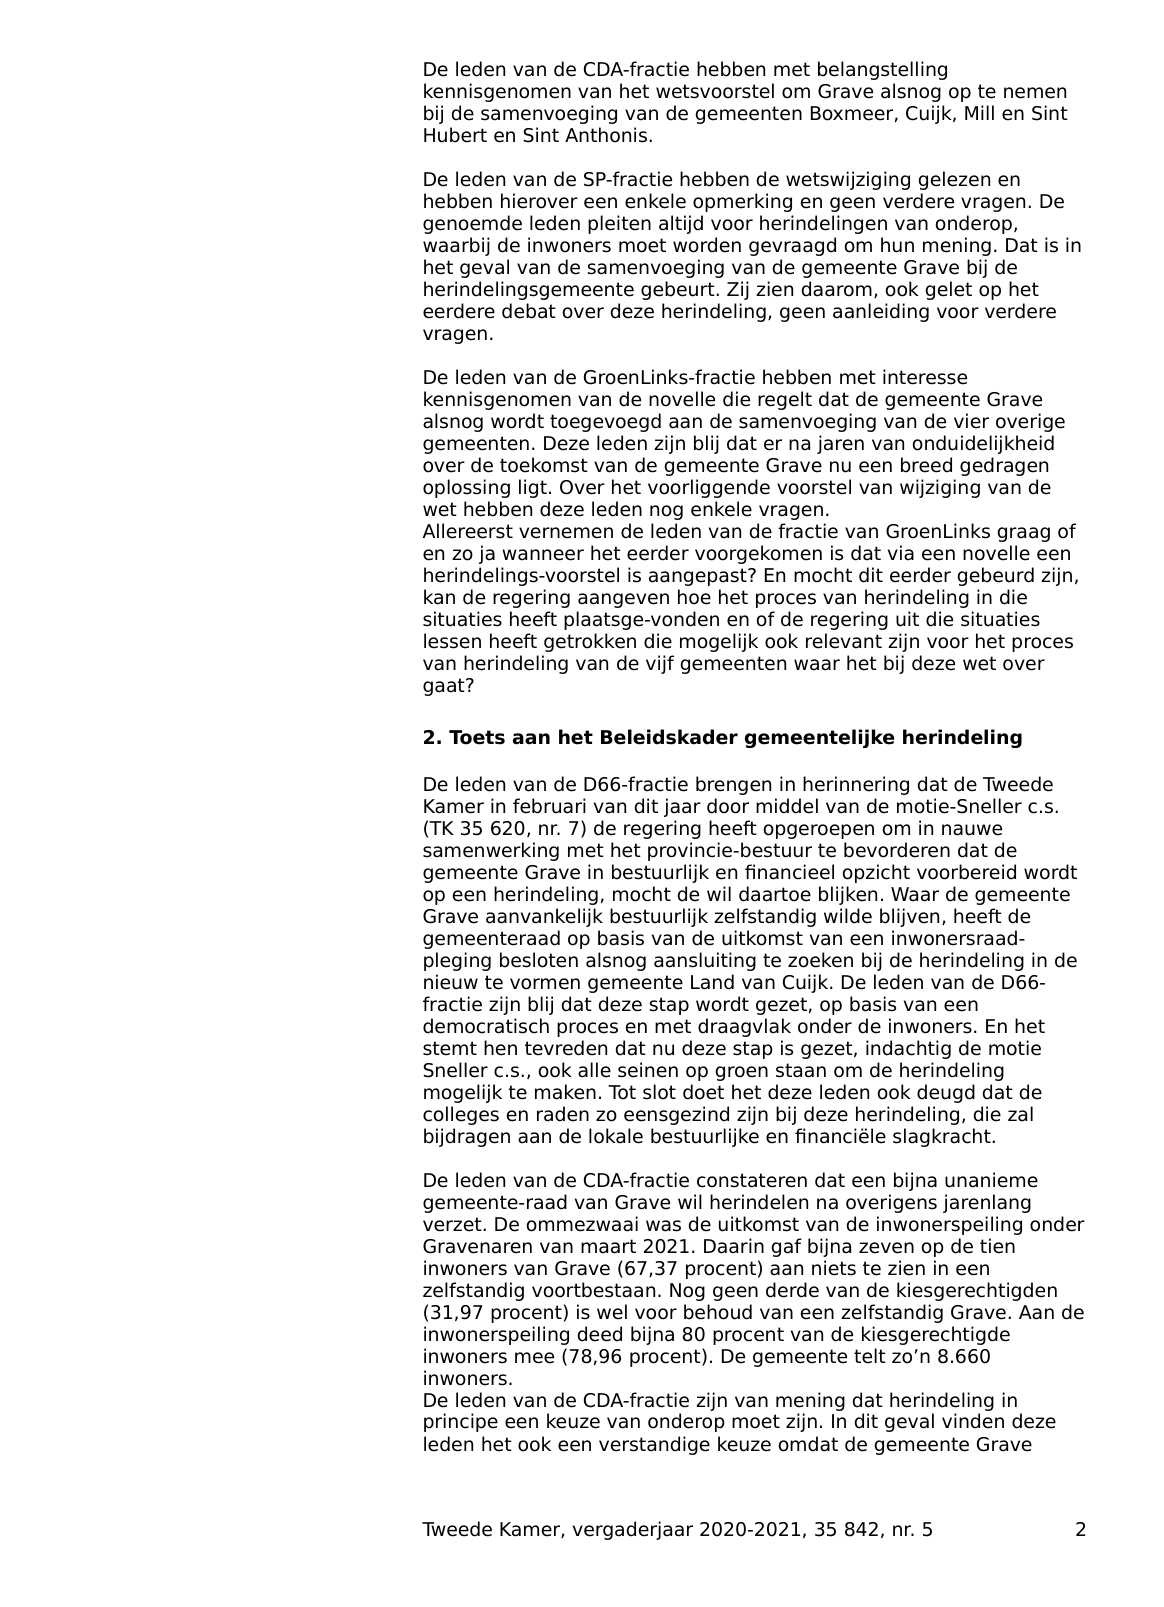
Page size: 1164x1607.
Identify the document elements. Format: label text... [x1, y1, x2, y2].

text De leden van de GroenLinks-fractie hebben met interesse kennisgenomen van de novelle die regelt dat de gemeente Grave alsnog wordt toegevoegd aan de samenvoeging van de vier overige gemeenten. Deze leden zijn blij dat er na jaren van onduidelijkheid over de toekomst van de gemeente Grave nu een breed gedragen oplossing ligt. Over het voorliggende voorstel van wijziging van de wet hebben deze leden nog enkele vragen. [422, 367, 1087, 521]
text De leden van de CDA-fractie zijn van mening dat herindeling in principe een keuze van onderop moet zijn. In dit geval vinden deze leden het ook een verstandige keuze omdat de gemeente Grave [422, 1389, 1087, 1455]
text De leden van de SP-fractie hebben de wetswijziging gelezen en hebben hierover een enkele opmerking en geen verdere vragen. De genoemde leden pleiten altijd voor herindelingen van onderop, waarbij de inwoners moet worden gevraagd om hun mening. Dat is in het geval van de samenvoeging van de gemeente Grave bij de herindelingsgemeente gebeurt. Zij zien daarom, ook gelet op het eerdere debat over deze herindeling, geen aanleiding voor verdere vragen. [422, 169, 1087, 345]
text De leden van de CDA-fractie hebben met belangstelling kennisgenomen van het wetsvoorstel om Grave alsnog op te nemen bij de samenvoeging van de gemeenten Boxmeer, Cuijk, Mill en Sint Hubert en Sint Anthonis. [422, 59, 1087, 147]
text Allereerst vernemen de leden van de fractie van GroenLinks graag of en zo ja wanneer het eerder voorgekomen is dat via een novelle een herindelings-voorstel is aangepast? En mocht dit eerder gebeurd zijn, kan de regering aangeven hoe het proces van herindeling in die situaties heeft plaatsge-vonden en of de regering uit die situaties lessen heeft getrokken die mogelijk ook relevant zijn voor het proces van herindeling van de vijf gemeenten waar het bij deze wet over gaat? [422, 521, 1087, 697]
subtitle 2. Toets aan het Beleidskader gemeentelijke herindeling [422, 727, 1087, 749]
text De leden van de CDA-fractie constateren dat een bijna unanieme gemeente-raad van Grave wil herindelen na overigens jarenlang verzet. De ommezwaai was de uitkomst van de inwonerspeiling onder Gravenaren van maart 2021. Daarin gaf bijna zeven op de tien inwoners van Grave (67,37 procent) aan niets te zien in een zelfstandig voortbestaan. Nog geen derde van de kiesgerechtigden (31,97 procent) is wel voor behoud van een zelfstandig Grave. Aan de inwonerspeiling deed bijna 80 procent van de kiesgerechtigde inwoners mee (78,96 procent). De gemeente telt zo’n 8.660 inwoners. [422, 1170, 1087, 1389]
text De leden van de D66-fractie brengen in herinnering dat de Tweede Kamer in februari van dit jaar door middel van de motie-Sneller c.s. (TK 35 620, nr. 7) de regering heeft opgeroepen om in nauwe samenwerking met het provincie-bestuur te bevorderen dat de gemeente Grave in bestuurlijk en financieel opzicht voorbereid wordt op een herindeling, mocht de wil daartoe blijken. Waar de gemeente Grave aanvankelijk bestuurlijk zelfstandig wilde blijven, heeft de gemeenteraad op basis van de uitkomst van een inwonersraad-pleging besloten alsnog aansluiting te zoeken bij de herindeling in de nieuw te vormen gemeente Land van Cuijk. De leden van de D66-fractie zijn blij dat deze stap wordt gezet, op basis van een democratisch proces en met draagvlak onder de inwoners. En het stemt hen tevreden dat nu deze stap is gezet, indachtig de motie Sneller c.s., ook alle seinen op groen staan om de herindeling mogelijk te maken. Tot slot doet het deze leden ook deugd dat de colleges en raden zo eensgezind zijn bij deze herindeling, die zal bijdragen aan de lokale bestuurlijke en financiële slagkracht. [422, 774, 1087, 1147]
